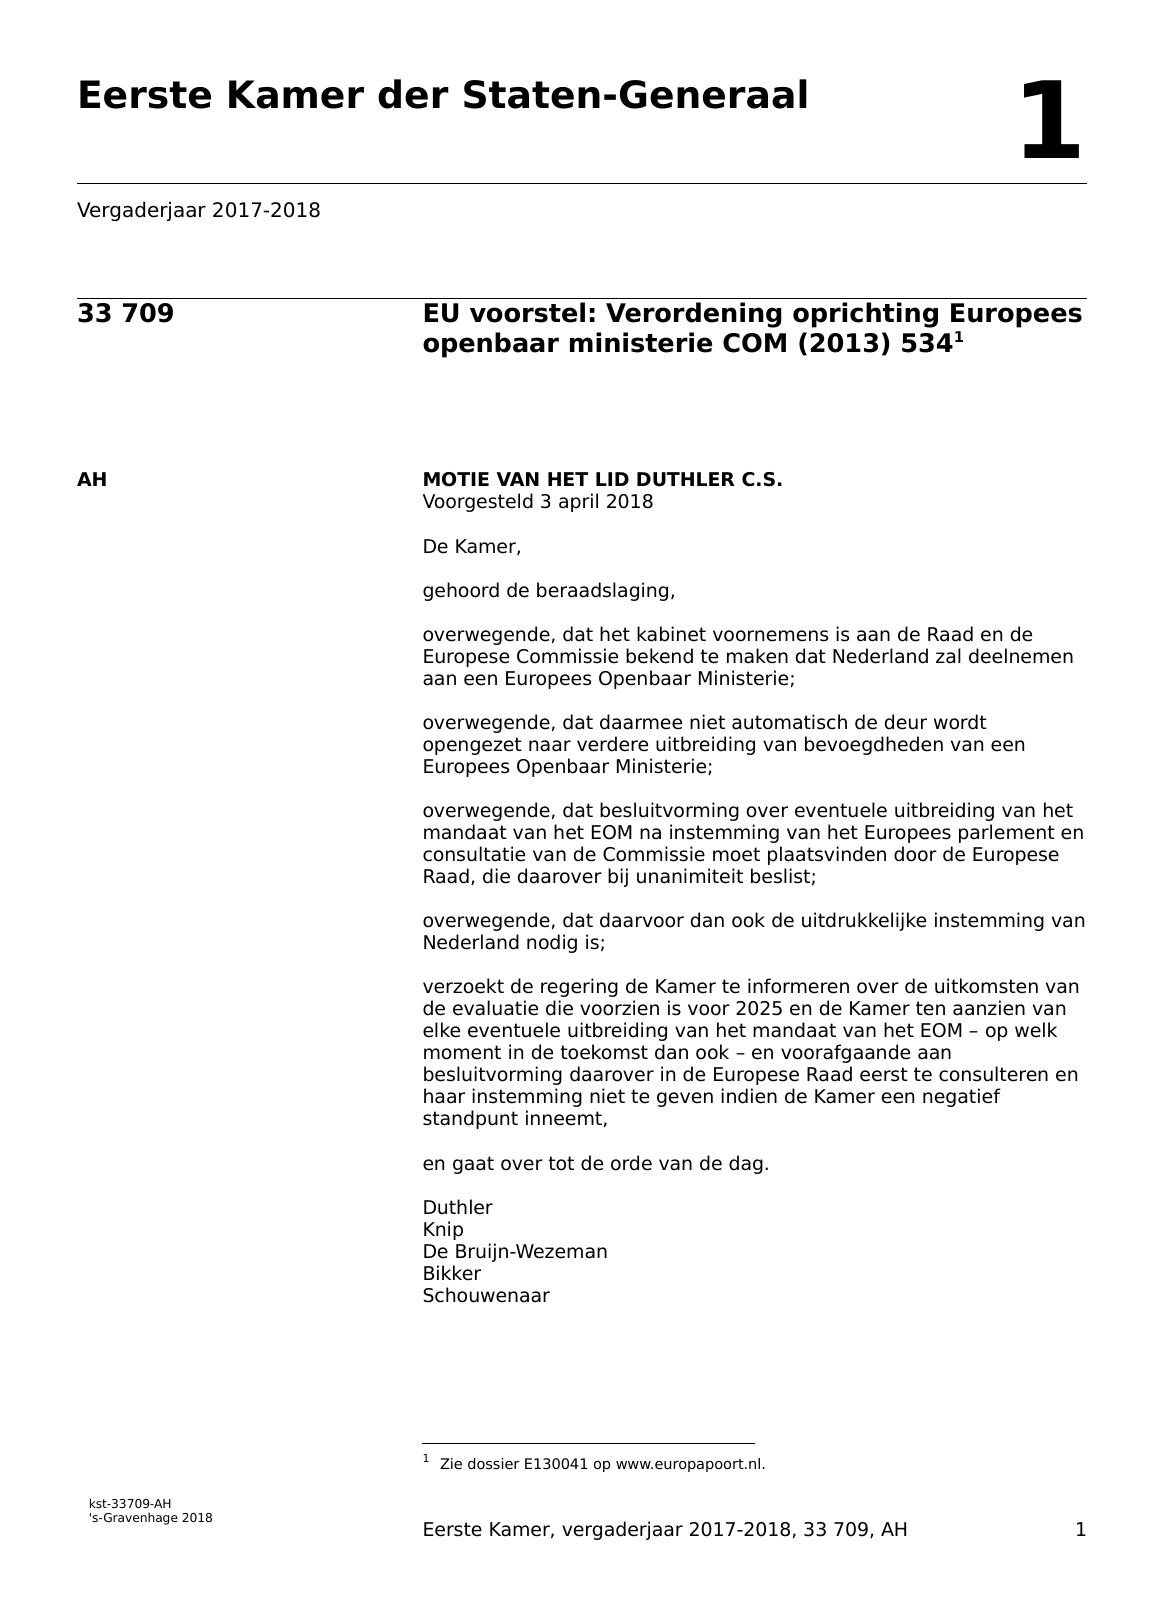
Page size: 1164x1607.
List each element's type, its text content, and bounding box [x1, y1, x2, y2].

text Duthler [422, 1197, 1087, 1218]
text en gaat over tot de orde van de dag. [422, 1152, 1087, 1174]
text overwegende, dat daarvoor dan ook de uitdrukkelijke instemming van Nederland nodig is; [422, 910, 1087, 954]
text 's-Gravenhage 2018 [88, 1511, 323, 1525]
text gehoord de beraadslaging, [422, 580, 1087, 602]
text overwegende, dat het kabinet voornemens is aan de Raad en de Europese Commissie bekend te maken dat Nederland zal deelnemen aan een Europees Openbaar Ministerie; [422, 624, 1087, 690]
subtitle 33 709 EU voorstel: Verordening oprichting Europees openbaar ministerie COM (2013) 534 [77, 299, 1087, 358]
table_header 1 [886, 59, 1087, 183]
text verzoekt de regering de Kamer te informeren over de uitkomsten van de evaluatie die voorzien is voor 2025 en de Kamer ten aanzien van elke eventuele uitbreiding van het mandaat van het EOM – op welk moment in de toekomst dan ook – en voorafgaande aan besluitvorming daarover in de Europese Raad eerst te consulteren en haar instemming niet te geven indien de Kamer een negatief standpunt inneemt, [422, 976, 1087, 1130]
text Zie dossier E130041 op www.europapoort.nl. [422, 1452, 1087, 1474]
subtitle AH MOTIE VAN HET LID DUTHLER C.S. [77, 469, 1087, 491]
text De Kamer, [422, 536, 1087, 557]
text overwegende, dat besluitvorming over eventuele uitbreiding van het mandaat van het EOM na instemming van het Europees parlement en consultatie van de Commissie moet plaatsvinden door de Europese Raad, die daarover bij unanimiteit beslist; [422, 800, 1087, 888]
text Voorgesteld 3 april 2018 [422, 491, 1087, 513]
text kst-33709-AH [88, 1497, 323, 1511]
text Schouwenaar [422, 1284, 1087, 1306]
text Knip [422, 1218, 1087, 1241]
text overwegende, dat daarmee niet automatisch de deur wordt opengezet naar verdere uitbreiding van bevoegdheden van een Europees Openbaar Ministerie; [422, 712, 1087, 778]
table_cell Vergaderjaar 2017-2018 [77, 184, 1087, 298]
text De Bruijn-Wezeman [422, 1241, 1087, 1262]
table_header Eerste Kamer der Staten-Generaal [77, 59, 886, 183]
text Bikker [422, 1262, 1087, 1284]
